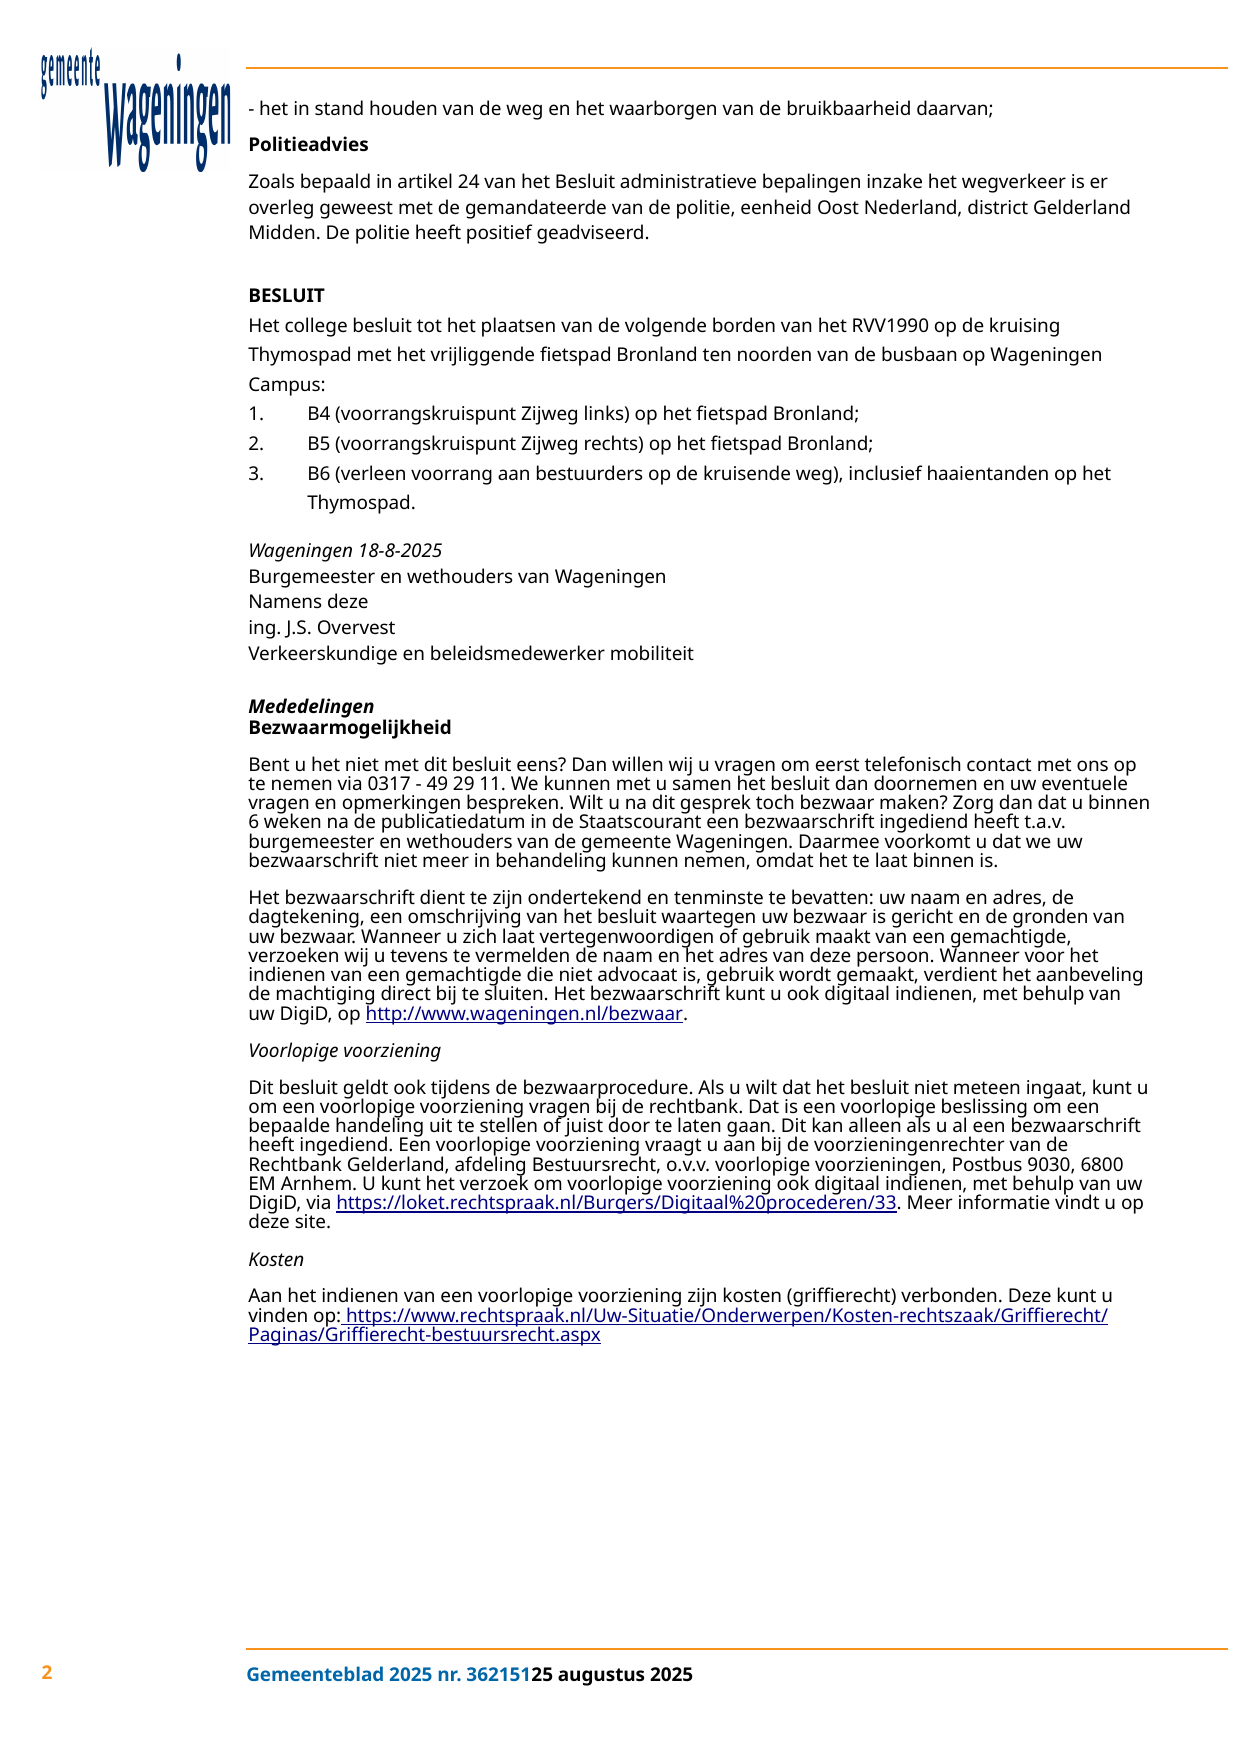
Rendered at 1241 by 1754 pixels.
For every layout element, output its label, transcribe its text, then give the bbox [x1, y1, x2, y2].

text Politieadvies [248, 131, 1152, 157]
text Verkeerskundige en beleidsmedewerker mobiliteit [248, 640, 1152, 666]
list B4 (voorrangskruispunt Zijweg links) op het fietspad Bronland; [248, 401, 1152, 426]
list B5 (voorrangskruispunt Zijweg rechts) op het fietspad Bronland; [248, 430, 1152, 456]
text Wageningen 18-8-2025 [248, 537, 1152, 563]
text - het in stand houden van de weg en het waarborgen van de bruikbaarheid daarvan; [248, 95, 1152, 121]
text Zoals bepaald in artikel 24 van het Besluit administratieve bepalingen inzake het wegverkeer is er overleg geweest met de gemandateerde van de politie, eenheid Oost Nederland, district Gelderland Midden. De politie heeft positief geadviseerd. [248, 168, 1152, 245]
text Kosten [248, 1251, 1152, 1270]
text Mededelingen [248, 693, 1152, 719]
text BESLUIT [248, 282, 1152, 308]
text Bent u het niet met dit besluit eens? Dan willen wij u vragen om eerst telefonisch contact met ons op te nemen via 0317 - 49 29 11. We kunnen met u samen het besluit dan doornemen en uw eventuele vragen en opmerkingen bespreken. Wilt u na dit gesprek toch bezwaar maken? Zorg dan dat u binnen 6 weken na de publicatiedatum in de Staatscourant een bezwaarschrift ingediend heeft t.a.v. burgemeester en wethouders van de gemeente Wageningen. Daarmee voorkomt u dat we uw bezwaarschrift niet meer in behandeling kunnen nemen, omdat het te laat binnen is. [248, 756, 1152, 871]
text Het college besluit tot het plaatsen van de volgende borden van het RVV1990 op de kruising Thymospad met het vrijliggende fietspad Bronland ten noorden van de busbaan op Wageningen Campus: [248, 312, 1152, 397]
text Burgemeester en wethouders van Wageningen [248, 563, 1152, 589]
text Aan het indienen van een voorlopige voorziening zijn kosten (griffierecht) verbonden. Deze kunt u vinden op: https://www.rechtspraak.nl/Uw-Situatie/Onderwerpen/Kosten-rechtszaak/Griffierecht/Paginas/Griffierecht-bestuursrecht.aspx [248, 1287, 1152, 1345]
text Voorlopige voorziening [248, 1042, 1152, 1061]
text Dit besluit geldt ook tijdens de bezwaarprocedure. Als u wilt dat het besluit niet meteen ingaat, kunt u om een voorlopige voorziening vragen bij de rechtbank. Dat is een voorlopige beslissing om een bepaalde handeling uit te stellen of juist door te laten gaan. Dit kan alleen als u al een bezwaarschrift heeft ingediend. Een voorlopige voorziening vraagt u aan bij de voorzieningenrechter van de Rechtbank Gelderland, afdeling Bestuursrecht, o.v.v. voorlopige voorzieningen, Postbus 9030, 6800 EM Arnhem. U kunt het verzoek om voorlopige voorziening ook digitaal indienen, met behulp van uw DigiD, via https://loket.rechtspraak.nl/Burgers/Digitaal%20procederen/33. Meer informatie vindt u op deze site. [248, 1079, 1152, 1233]
text Het bezwaarschrift dient te zijn ondertekend en tenminste te bevatten: uw naam en adres, de dagtekening, een omschrijving van het besluit waartegen uw bezwaar is gericht en de gronden van uw bezwaar. Wanneer u zich laat vertegenwoordigen of gebruik maakt van een gemachtigde, verzoeken wij u tevens te vermelden de naam en het adres van deze persoon. Wanneer voor het indienen van een gemachtigde die niet advocaat is, gebruik wordt gemaakt, verdient het aanbeveling de machtiging direct bij te sluiten. Het bezwaarschrift kunt u ook digitaal indienen, met behulp van uw DigiD, op http://www.wageningen.nl/bezwaar. [248, 889, 1152, 1024]
text Namens deze [248, 589, 1152, 614]
text ing. J.S. Overvest [248, 614, 1152, 640]
picture [41, 47, 231, 172]
list B6 (verleen voorrang aan bestuurders op de kruisende weg), inclusief haaientanden op het Thymospad. [248, 460, 1152, 515]
text Bezwaarmogelijkheid [248, 719, 1152, 738]
